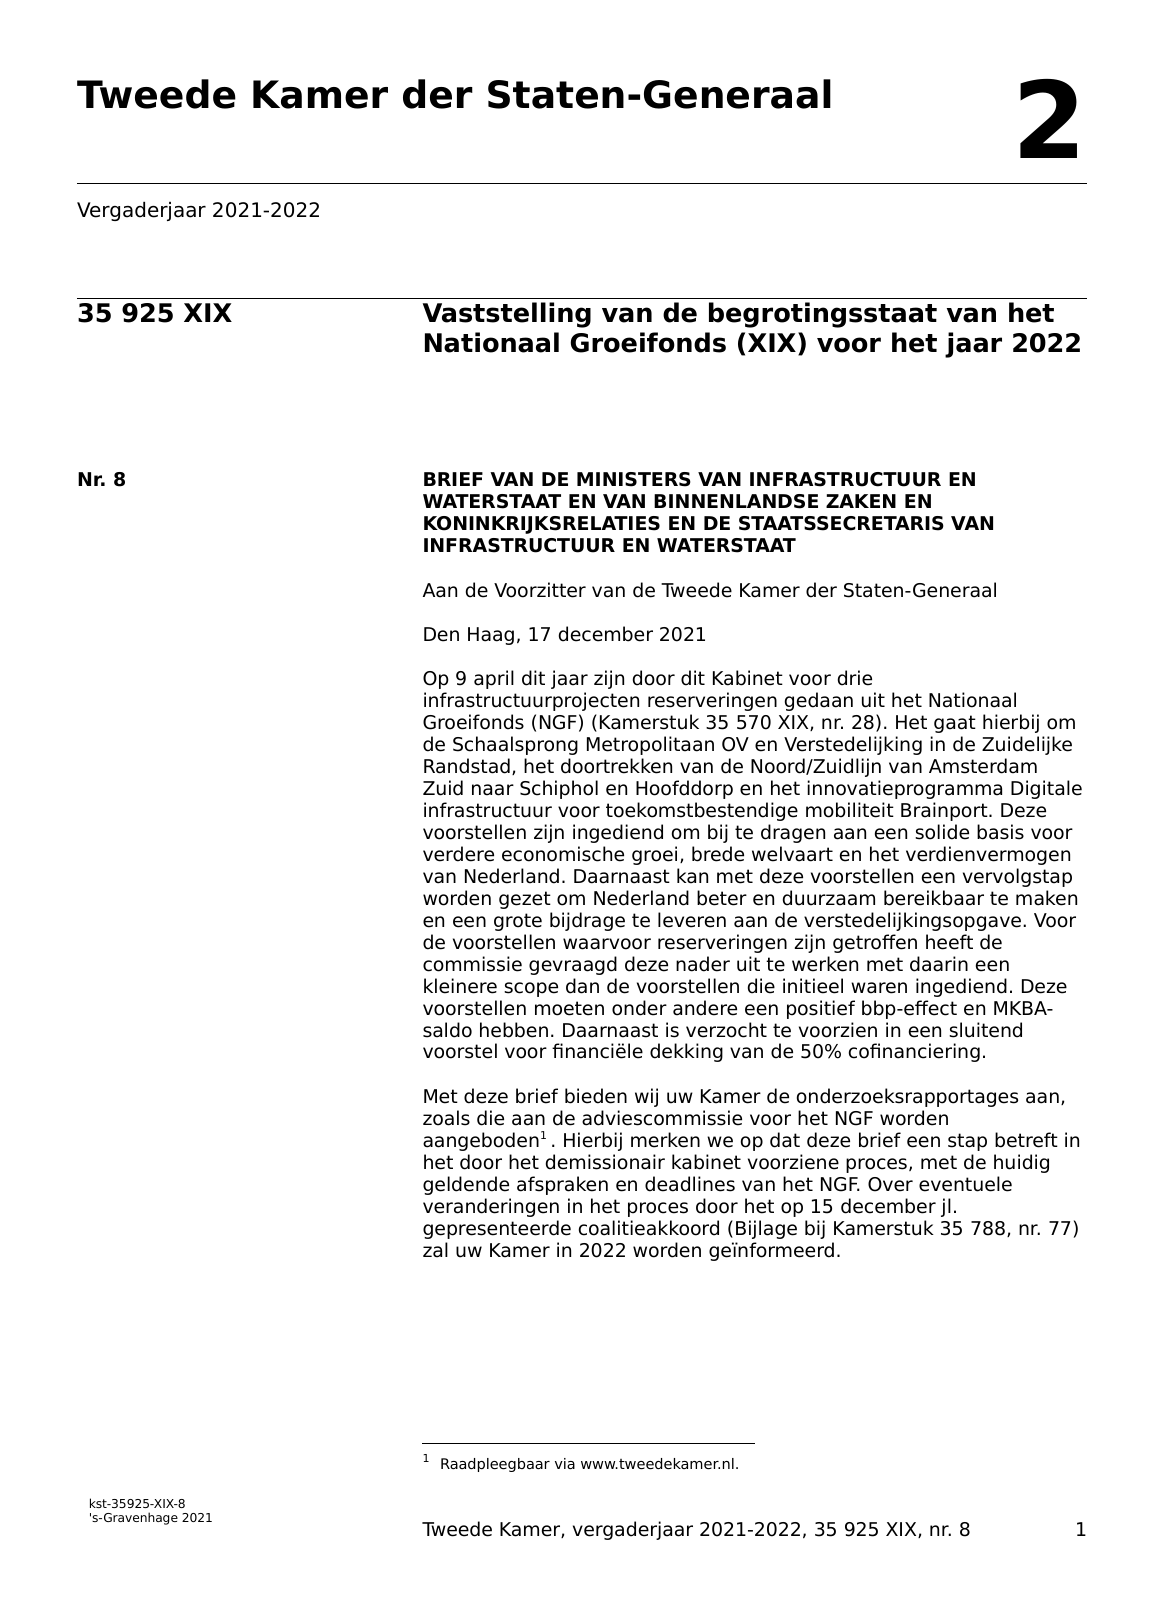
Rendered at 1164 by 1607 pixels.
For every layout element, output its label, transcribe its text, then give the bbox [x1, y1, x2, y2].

text Op 9 april dit jaar zijn door dit Kabinet voor drie infrastructuurprojecten reserveringen gedaan uit het Nationaal Groeifonds (NGF) (Kamerstuk 35 570 XIX, nr. 28). Het gaat hierbij om de Schaalsprong Metropolitaan OV en Verstedelijking in de Zuidelijke Randstad, het doortrekken van de Noord/Zuidlijn van Amsterdam Zuid naar Schiphol en Hoofddorp en het innovatieprogramma Digitale infrastructuur voor toekomstbestendige mobiliteit Brainport. Deze voorstellen zijn ingediend om bij te dragen aan een solide basis voor verdere economische groei, brede welvaart en het verdienvermogen van Nederland. Daarnaast kan met deze voorstellen een vervolgstap worden gezet om Nederland beter en duurzaam bereikbaar te maken en een grote bijdrage te leveren aan de verstedelijkingsopgave. Voor de voorstellen waarvoor reserveringen zijn getroffen heeft de commissie gevraagd deze nader uit te werken met daarin een kleinere scope dan de voorstellen die initieel waren ingediend. Deze voorstellen moeten onder andere een positief bbp-effect en MKBA-saldo hebben. Daarnaast is verzocht te voorzien in een sluitend voorstel voor financiële dekking van de 50% cofinanciering. [422, 668, 1087, 1063]
table_cell Vergaderjaar 2021-2022 [77, 184, 1087, 298]
subtitle Nr. 8 BRIEF VAN DE MINISTERS VAN INFRASTRUCTUUR EN WATERSTAAT EN VAN BINNENLANDSE ZAKEN EN KONINKRIJKSRELATIES EN DE STAATSSECRETARIS VAN INFRASTRUCTUUR EN WATERSTAAT [77, 469, 1087, 557]
text 's-Gravenhage 2021 [88, 1511, 323, 1525]
text Raadpleegbaar via www.tweedekamer.nl. [422, 1452, 1087, 1474]
text kst-35925-XIX-8 [88, 1497, 323, 1511]
text Den Haag, 17 december 2021 [422, 624, 1087, 646]
text Met deze brief bieden wij uw Kamer de onderzoeksrapportages aan, zoals die aan de adviescommissie voor het NGF worden aangeboden. Hierbij merken we op dat deze brief een stap betreft in het door het demissionair kabinet voorziene proces, met de huidig geldende afspraken en deadlines van het NGF. Over eventuele veranderingen in het proces door het op 15 december jl. gepresenteerde coalitieakkoord (Bijlage bij Kamerstuk 35 788, nr. 77) zal uw Kamer in 2022 worden geïnformeerd. [422, 1086, 1087, 1261]
subtitle 35 925 XIX Vaststelling van de begrotingsstaat van het Nationaal Groeifonds (XIX) voor het jaar 2022 [77, 299, 1087, 358]
table_header Tweede Kamer der Staten-Generaal [77, 59, 886, 183]
text Aan de Voorzitter van de Tweede Kamer der Staten-Generaal [422, 579, 1087, 601]
table_header 2 [886, 59, 1087, 183]
